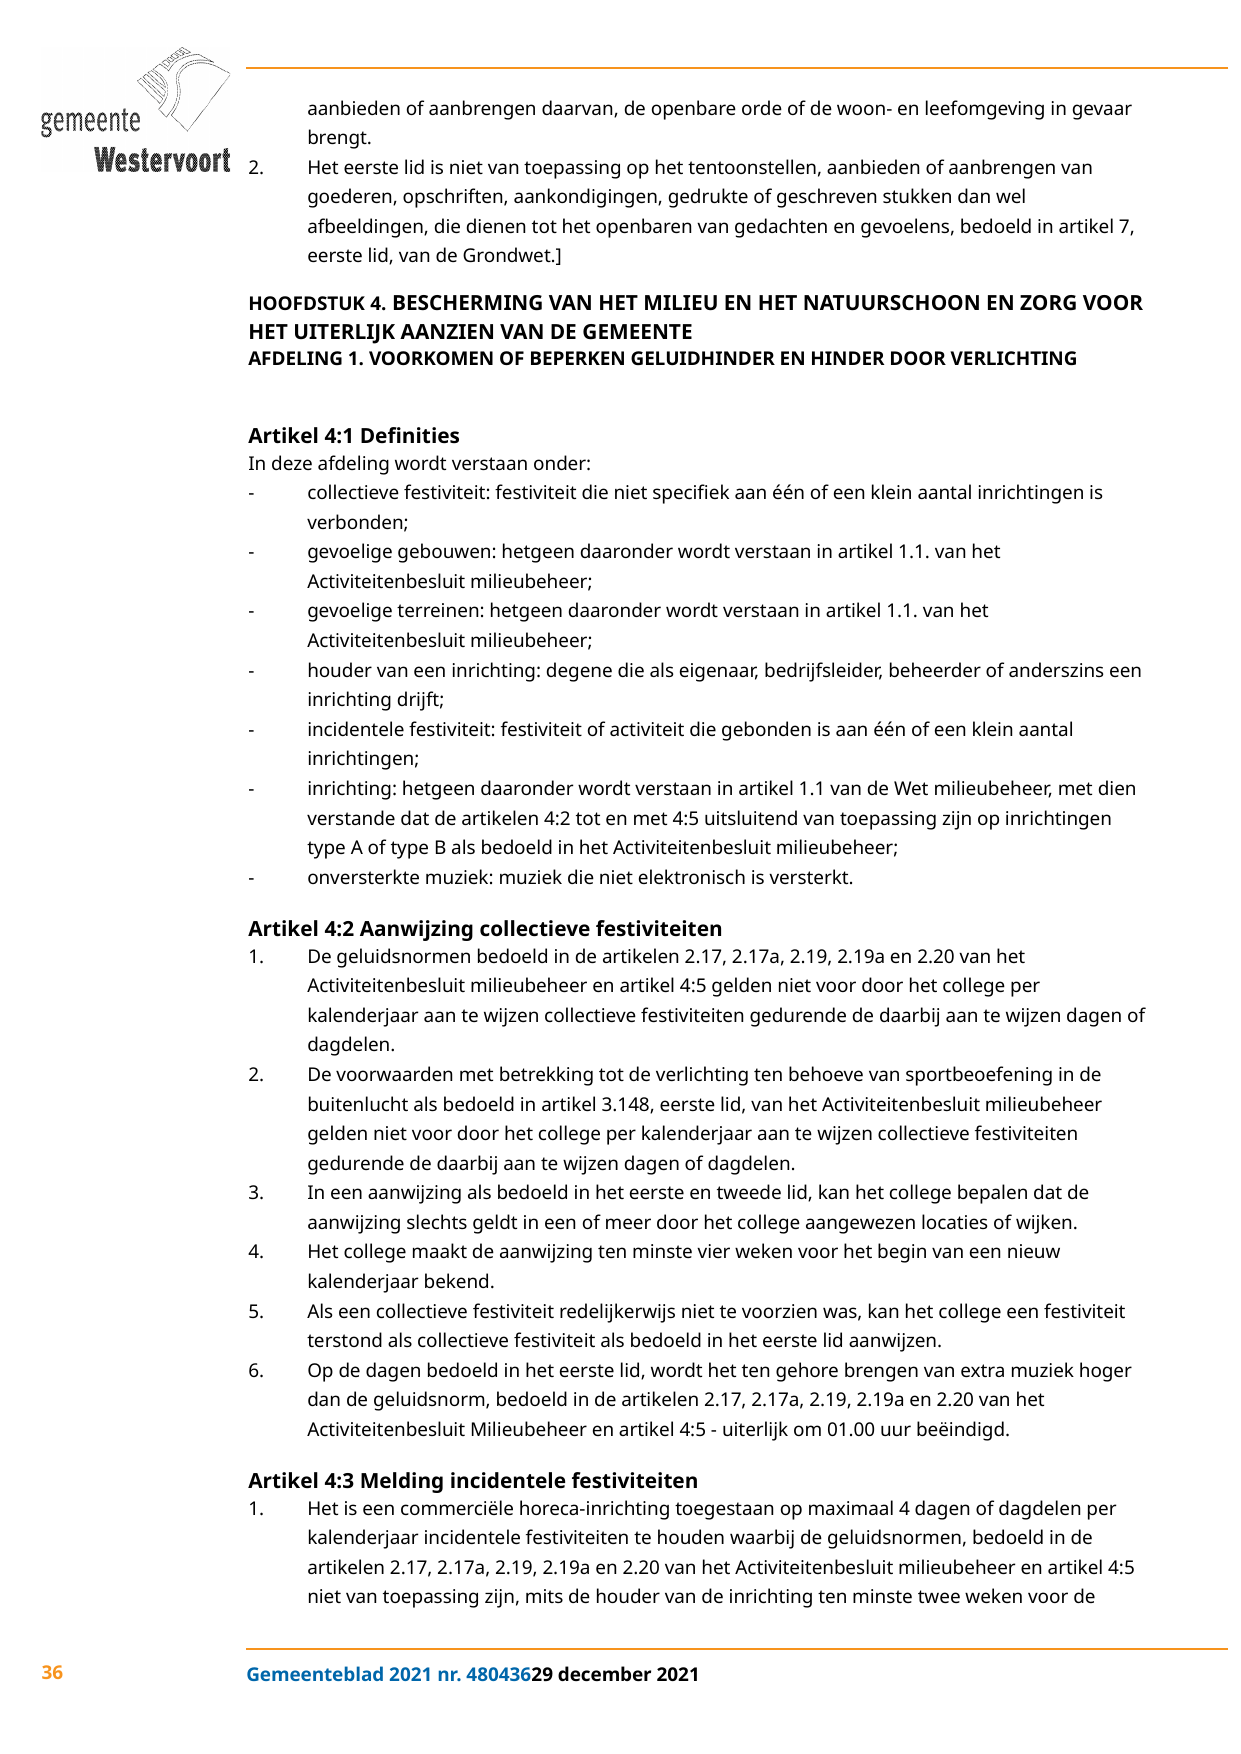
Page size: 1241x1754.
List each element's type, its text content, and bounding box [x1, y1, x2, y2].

list De geluidsnormen bedoeld in de artikelen 2.17, 2.17a, 2.19, 2.19a en 2.20 van het Activiteitenbesluit milieubeheer en artikel 4:5 gelden niet voor door het college per kalenderjaar aan te wijzen collectieve festiviteiten gedurende de daarbij aan te wijzen dagen of dagdelen. [248, 943, 1152, 1057]
list onversterkte muziek: muziek die niet elektronisch is versterkt. [248, 864, 1152, 890]
list In een aanwijzing als bedoeld in het eerste en tweede lid, kan het college bepalen dat de aanwijzing slechts geldt in een of meer door het college aangewezen locaties of wijken. [248, 1179, 1152, 1235]
picture [41, 47, 231, 172]
list inrichting: hetgeen daaronder wordt verstaan in artikel 1.1 van de Wet milieubeheer, met dien verstande dat de artikelen 4:2 tot en met 4:5 uitsluitend van toepassing zijn op inrichtingen type A of type B als bedoeld in het Activiteitenbesluit milieubeheer; [248, 775, 1152, 860]
list Het eerste lid is niet van toepassing op het tentoonstellen, aanbieden of aanbrengen van goederen, opschriften, aankondigingen, gedrukte of geschreven stukken dan wel afbeeldingen, die dienen tot het openbaren van gedachten en gevoelens, bedoeld in artikel 7, eerste lid, van de Grondwet.] [248, 154, 1152, 268]
list incidentele festiviteit: festiviteit of activiteit die gebonden is aan één of een klein aantal inrichtingen; [248, 716, 1152, 771]
text Artikel 4:2 Aanwijzing collectieve festiviteiten [248, 914, 1152, 943]
list Het is een commerciële horeca-inrichting toegestaan op maximaal 4 dagen of dagdelen per kalenderjaar incidentele festiviteiten te houden waarbij de geluidsnormen, bedoeld in de artikelen 2.17, 2.17a, 2.19, 2.19a en 2.20 van het Activiteitenbesluit milieubeheer en artikel 4:5 niet van toepassing zijn, mits de houder van de inrichting ten minste twee weken voor de [248, 1495, 1152, 1609]
list Op de dagen bedoeld in het eerste lid, wordt het ten gehore brengen van extra muziek hoger dan de geluidsnorm, bedoeld in de artikelen 2.17, 2.17a, 2.19, 2.19a en 2.20 van het Activiteitenbesluit Milieubeheer en artikel 4:5 - uiterlijk om 01.00 uur beëindigd. [248, 1357, 1152, 1442]
list gevoelige terreinen: hetgeen daaronder wordt verstaan in artikel 1.1. van het Activiteitenbesluit milieubeheer; [248, 598, 1152, 653]
list gevoelige gebouwen: hetgeen daaronder wordt verstaan in artikel 1.1. van het Activiteitenbesluit milieubeheer; [248, 538, 1152, 594]
text In deze afdeling wordt verstaan onder: [248, 450, 1152, 476]
list Het college maakt de aanwijzing ten minste vier weken voor het begin van een nieuw kalenderjaar bekend. [248, 1239, 1152, 1294]
list houder van een inrichting: degene die als eigenaar, bedrijfsleider, beheerder of anderszins een inrichting drijft; [248, 657, 1152, 712]
text Artikel 4:3 Melding incidentele festiviteiten [248, 1467, 1152, 1495]
text AFDELING 1. VOORKOMEN OF BEPERKEN GELUIDHINDER EN HINDER DOOR VERLICHTING [248, 345, 1152, 371]
list aanbieden of aanbrengen daarvan, de openbare orde of de woon- en leefomgeving in gevaar brengt. [248, 95, 1152, 150]
list De voorwaarden met betrekking tot de verlichting ten behoeve van sportbeoefening in de buitenlucht als bedoeld in artikel 3.148, eerste lid, van het Activiteitenbesluit milieubeheer gelden niet voor door het college per kalenderjaar aan te wijzen collectieve festiviteiten gedurende de daarbij aan te wijzen dagen of dagdelen. [248, 1061, 1152, 1176]
text Artikel 4:1 Definities [248, 421, 1152, 450]
list Als een collectieve festiviteit redelijkerwijs niet te voorzien was, kan het college een festiviteit terstond als collectieve festiviteit als bedoeld in het eerste lid aanwijzen. [248, 1298, 1152, 1353]
list collectieve festiviteit: festiviteit die niet specifiek aan één of een klein aantal inrichtingen is verbonden; [248, 479, 1152, 535]
text HOOFDSTUK 4. BESCHERMING VAN HET MILIEU EN HET NATUURSCHOON EN ZORG VOOR HET UITERLIJK AANZIEN VAN DE GEMEENTE [248, 288, 1152, 345]
